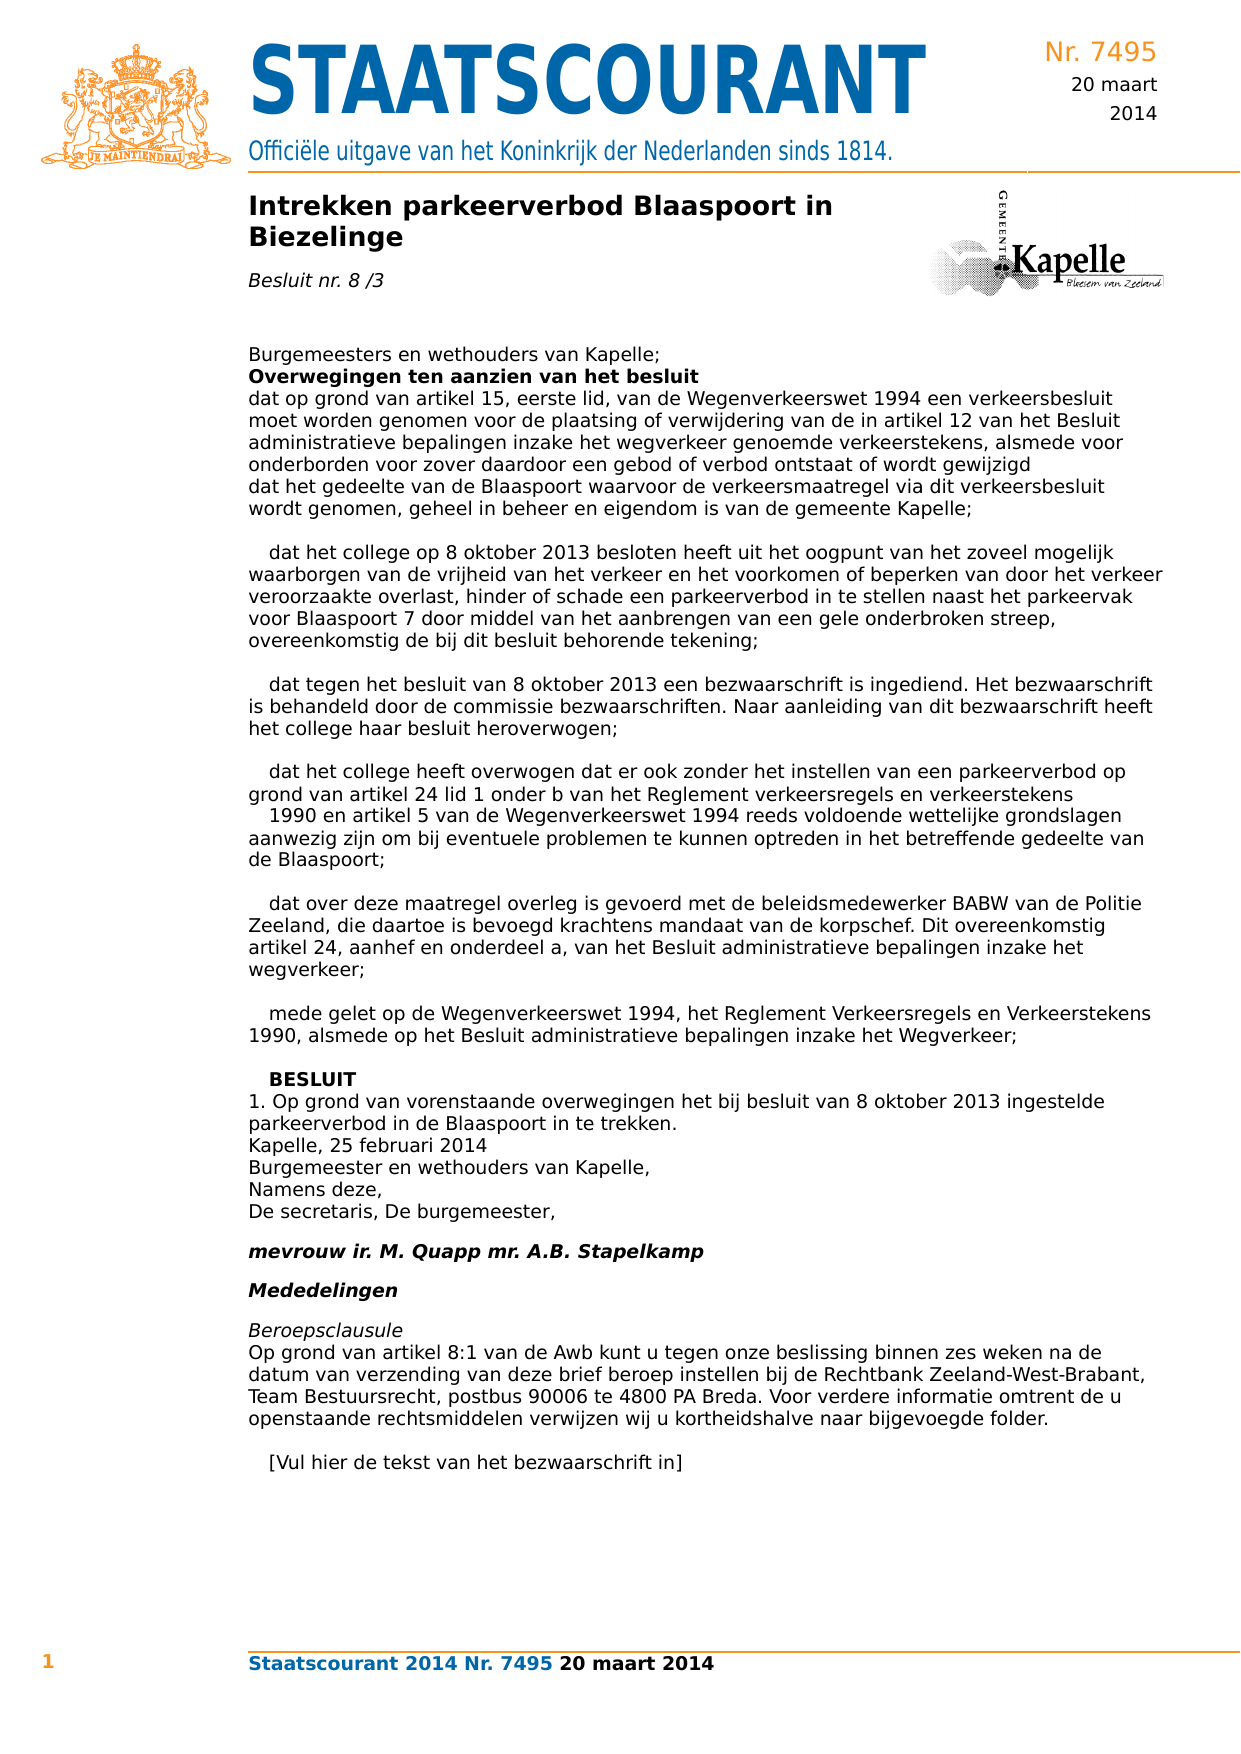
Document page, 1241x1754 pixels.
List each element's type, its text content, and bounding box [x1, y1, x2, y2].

text [Vul hier de tekst van het bezwaarschrift in] [248, 1452, 1163, 1474]
text Op grond van artikel 8:1 van de Awb kunt u tegen onze beslissing binnen zes weken na de datum van verzending van deze brief beroep instellen bij de Rechtbank Zeeland-West-Brabant, Team Bestuursrecht, postbus 90006 te 4800 PA Breda. Voor verdere informatie omtrent de u openstaande rechtsmiddelen verwijzen wij u kortheidshalve naar bijgevoegde folder. [248, 1342, 1163, 1430]
text BESLUIT [248, 1069, 1163, 1091]
text Burgemeester en wethouders van Kapelle, [248, 1157, 1163, 1179]
text Namens deze, [248, 1179, 1163, 1201]
text dat het college heeft overwogen dat er ook zonder het instellen van een parkeerverbod op grond van artikel 24 lid 1 onder b van het Reglement verkeersregels en verkeerstekens [248, 761, 1163, 805]
subtitle Mededelingen [248, 1280, 1163, 1302]
text Kapelle, 25 februari 2014 [248, 1135, 1163, 1157]
text De secretaris, De burgemeester, [248, 1201, 1163, 1223]
text dat tegen het besluit van 8 oktober 2013 een bezwaarschrift is ingediend. Het bezwaarschrift is behandeld door de commissie bezwaarschriften. Naar aanleiding van dit bezwaarschrift heeft het college haar besluit heroverwogen; [248, 673, 1163, 739]
text dat op grond van artikel 15, eerste lid, van de Wegenverkeerswet 1994 een verkeersbesluit moet worden genomen voor de plaatsing of verwijdering van de in artikel 12 van het Besluit administratieve bepalingen inzake het wegverkeer genoemde verkeerstekens, alsmede voor onderborden voor zover daardoor een gebod of verbod ontstaat of wordt gewijzigd [248, 388, 1163, 476]
text 1. Op grond van vorenstaande overwegingen het bij besluit van 8 oktober 2013 ingestelde parkeerverbod in de Blaaspoort in te trekken. [248, 1091, 1163, 1135]
text mede gelet op de Wegenverkeerswet 1994, het Reglement Verkeersregels en Verkeerstekens 1990, alsmede op het Besluit administratieve bepalingen inzake het Wegverkeer; [248, 1003, 1163, 1047]
subtitle mevrouw ir. M. Quapp mr. A.B. Stapelkamp [248, 1241, 1163, 1263]
text dat over deze maatregel overleg is gevoerd met de beleidsmedewerker BABW van de Politie Zeeland, die daartoe is bevoegd krachtens mandaat van de korpschef. Dit overeenkomstig artikel 24, aanhef en onderdeel a, van het Besluit administratieve bepalingen inzake het wegverkeer; [248, 893, 1163, 981]
subtitle Overwegingen ten aanzien van het besluit [248, 366, 1163, 388]
subtitle Intrekken parkeerverbod Blaaspoort in Biezelinge [248, 191, 927, 253]
text dat het gedeelte van de Blaaspoort waarvoor de verkeersmaatregel via dit verkeersbesluit wordt genomen, geheel in beheer en eigendom is van de gemeente Kapelle; [248, 476, 1163, 520]
picture [41, 44, 231, 169]
text 1990 en artikel 5 van de Wegenverkeerswet 1994 reeds voldoende wettelijke grondslagen aanwezig zijn om bij eventuele problemen te kunnen optreden in het betreffende gedeelte van de Blaaspoort; [248, 805, 1163, 871]
picture [927, 190, 1164, 297]
subtitle Beroepsclausule [248, 1320, 1163, 1342]
text dat het college op 8 oktober 2013 besloten heeft uit het oogpunt van het zoveel mogelijk waarborgen van de vrijheid van het verkeer en het voorkomen of beperken van door het verkeer veroorzaakte overlast, hinder of schade een parkeerverbod in te stellen naast het parkeervak voor Blaaspoort 7 door middel van het aanbrengen van een gele onderbroken streep, overeenkomstig de bij dit besluit behorende tekening; [248, 542, 1163, 652]
text Burgemeesters en wethouders van Kapelle; [248, 344, 1163, 366]
text Besluit nr. 8 /3 [248, 270, 927, 292]
